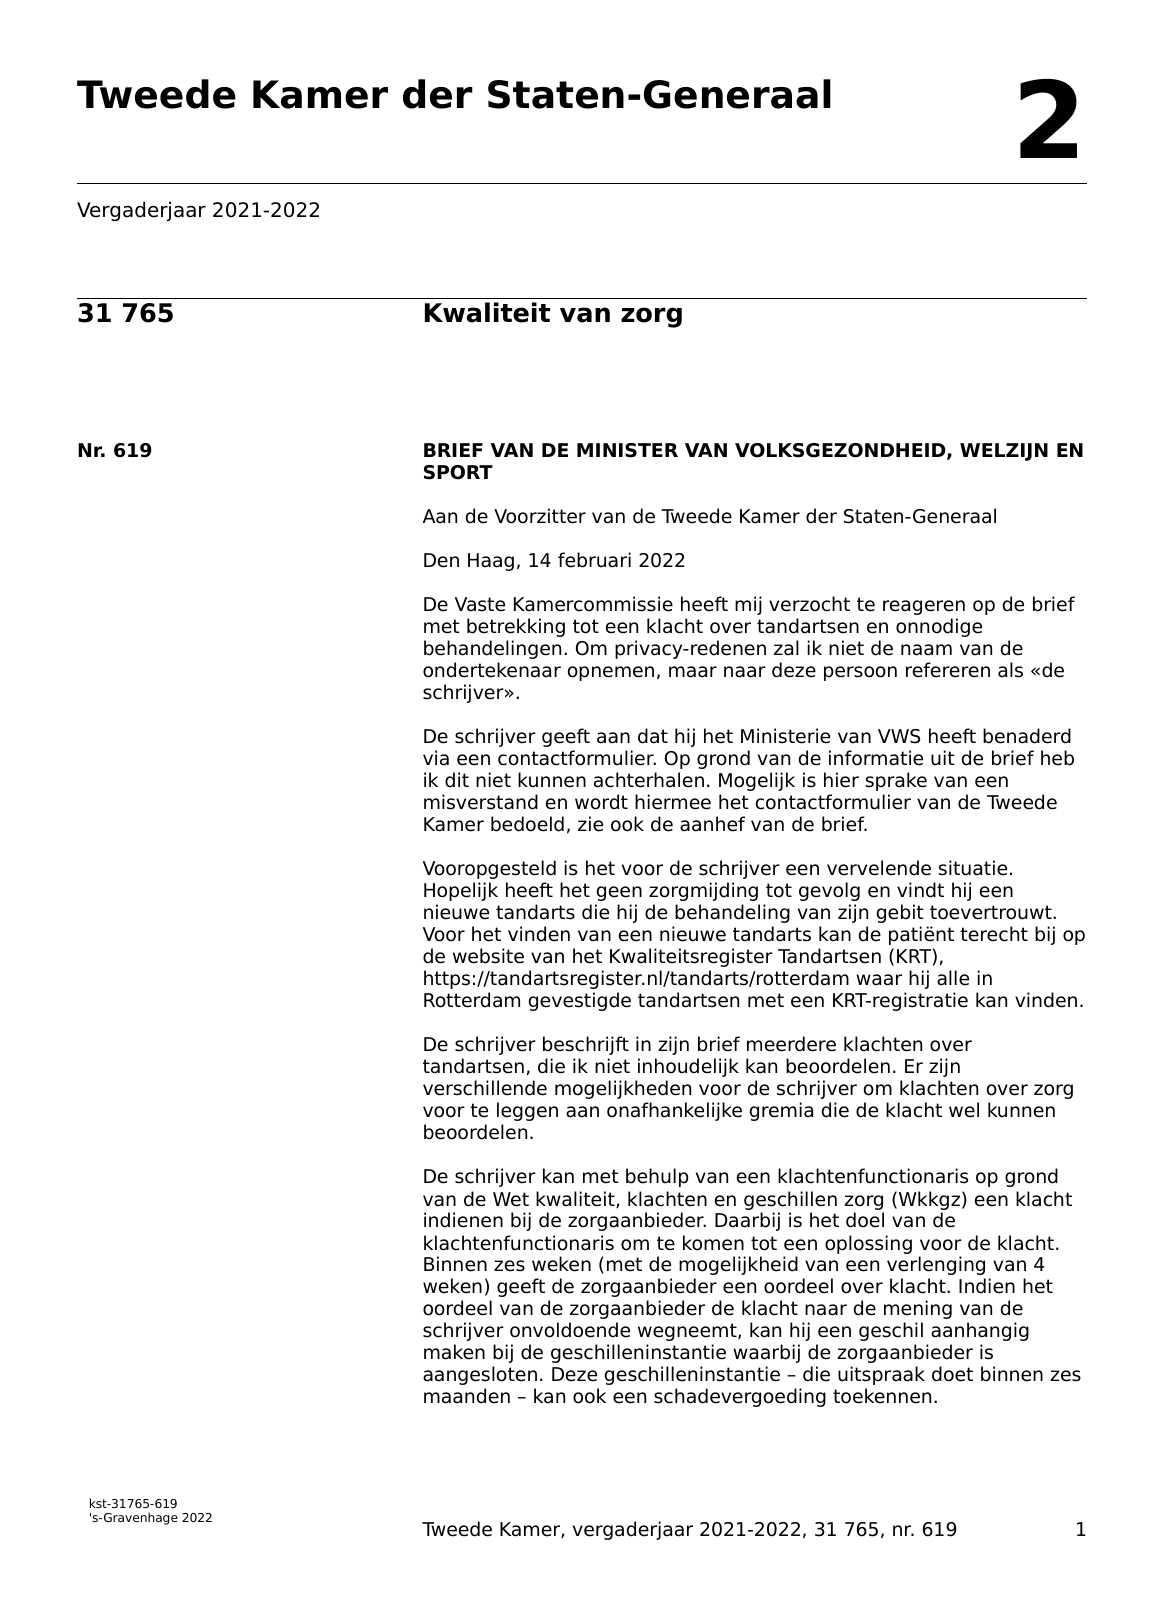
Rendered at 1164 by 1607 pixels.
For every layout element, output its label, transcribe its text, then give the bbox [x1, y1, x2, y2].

subtitle Nr. 619 BRIEF VAN DE MINISTER VAN VOLKSGEZONDHEID, WELZIJN EN SPORT [77, 440, 1087, 484]
text Vooropgesteld is het voor de schrijver een vervelende situatie. Hopelijk heeft het geen zorgmijding tot gevolg en vindt hij een nieuwe tandarts die hij de behandeling van zijn gebit toevertrouwt. Voor het vinden van een nieuwe tandarts kan de patiënt terecht bij op de website van het Kwaliteitsregister Tandartsen (KRT), https://tandartsregister.nl/tandarts/rotterdam waar hij alle in Rotterdam gevestigde tandartsen met een KRT-registratie kan vinden. [422, 858, 1087, 1012]
text Den Haag, 14 februari 2022 [422, 550, 1087, 572]
text De Vaste Kamercommissie heeft mij verzocht te reageren op de brief met betrekking tot een klacht over tandartsen en onnodige behandelingen. Om privacy-redenen zal ik niet de naam van de ondertekenaar opnemen, maar naar deze persoon refereren als «de schrijver». [422, 594, 1087, 704]
table_cell Vergaderjaar 2021-2022 [77, 184, 1087, 298]
text De schrijver kan met behulp van een klachtenfunctionaris op grond van de Wet kwaliteit, klachten en geschillen zorg (Wkkgz) een klacht indienen bij de zorgaanbieder. Daarbij is het doel van de klachtenfunctionaris om te komen tot een oplossing voor de klacht. Binnen zes weken (met de mogelijkheid van een verlenging van 4 weken) geeft de zorgaanbieder een oordeel over klacht. Indien het oordeel van de zorgaanbieder de klacht naar de mening van de schrijver onvoldoende wegneemt, kan hij een geschil aanhangig maken bij de geschilleninstantie waarbij de zorgaanbieder is aangesloten. Deze geschilleninstantie – die uitspraak doet binnen zes maanden – kan ook een schadevergoeding toekennen. [422, 1166, 1087, 1408]
subtitle 31 765 Kwaliteit van zorg [77, 299, 1087, 329]
text De schrijver geeft aan dat hij het Ministerie van VWS heeft benaderd via een contactformulier. Op grond van de informatie uit de brief heb ik dit niet kunnen achterhalen. Mogelijk is hier sprake van een misverstand en wordt hiermee het contactformulier van de Tweede Kamer bedoeld, zie ook de aanhef van de brief. [422, 726, 1087, 836]
text 's-Gravenhage 2022 [88, 1511, 323, 1525]
table_header 2 [886, 59, 1087, 183]
text kst-31765-619 [88, 1497, 323, 1511]
text Aan de Voorzitter van de Tweede Kamer der Staten-Generaal [422, 506, 1087, 528]
table_header Tweede Kamer der Staten-Generaal [77, 59, 886, 183]
text De schrijver beschrijft in zijn brief meerdere klachten over tandartsen, die ik niet inhoudelijk kan beoordelen. Er zijn verschillende mogelijkheden voor de schrijver om klachten over zorg voor te leggen aan onafhankelijke gremia die de klacht wel kunnen beoordelen. [422, 1034, 1087, 1144]
